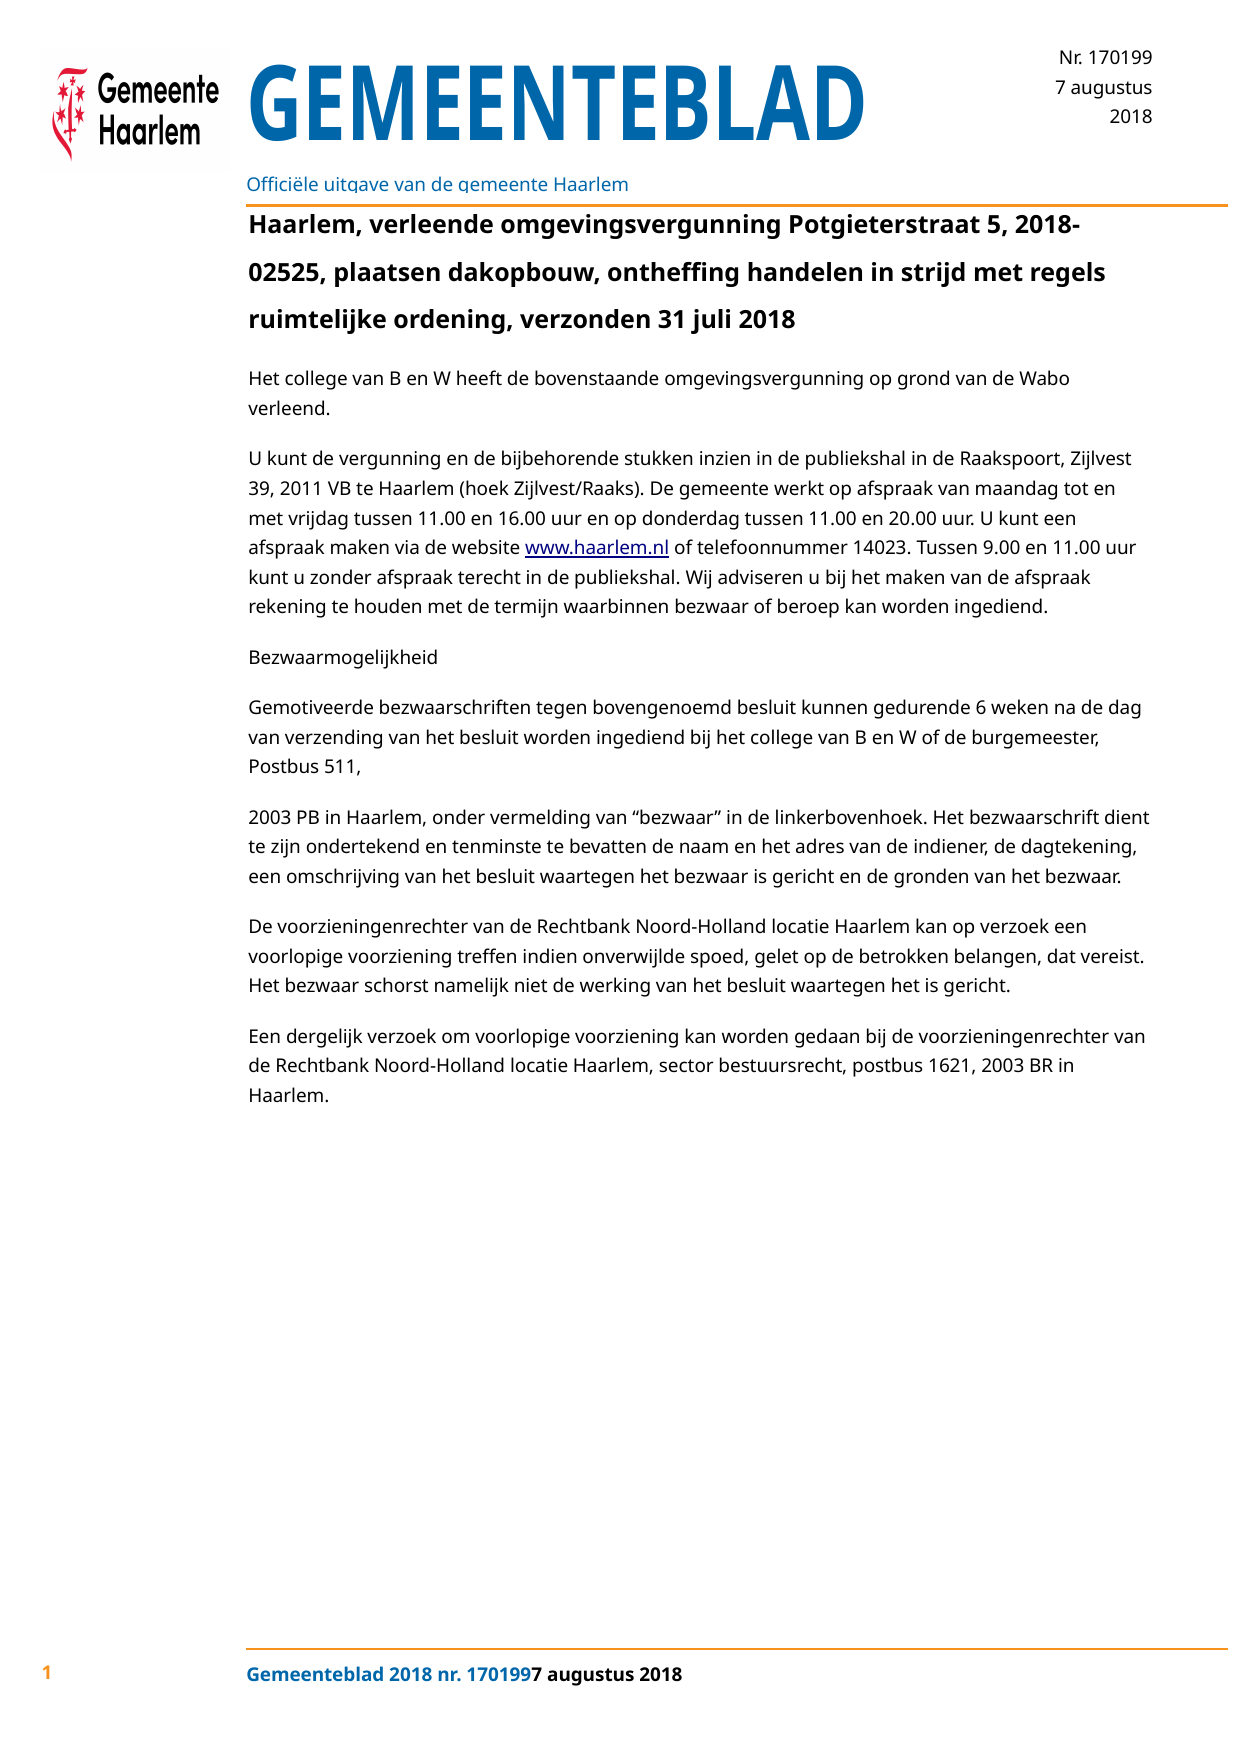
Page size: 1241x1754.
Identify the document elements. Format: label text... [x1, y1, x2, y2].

text Een dergelijk verzoek om voorlopige voorziening kan worden gedaan bij de voorzieningenrechter van de Rechtbank Noord-Holland locatie Haarlem, sector bestuursrecht, postbus 1621, 2003 BR in Haarlem. [248, 1023, 1152, 1108]
text Haarlem, verleende omgevingsvergunning Potgieterstraat 5, 2018-02525, plaatsen dakopbouw, ontheffing handelen in strijd met regels ruimtelijke ordening, verzonden 31 juli 2018 [248, 207, 1152, 336]
text U kunt de vergunning en de bijbehorende stukken inzien in de publiekshal in de Raakspoort, Zijlvest 39, 2011 VB te Haarlem (hoek Zijlvest/Raaks). De gemeente werkt op afspraak van maandag tot en met vrijdag tussen 11.00 en 16.00 uur en op donderdag tussen 11.00 en 20.00 uur. U kunt een afspraak maken via de website www.haarlem.nl of telefoonnummer 14023. Tussen 9.00 en 11.00 uur kunt u zonder afspraak terecht in de publiekshal. Wij adviseren u bij het maken van de afspraak rekening te houden met de termijn waarbinnen bezwaar of beroep kan worden ingediend. [248, 446, 1152, 619]
text De voorzieningenrechter van de Rechtbank Noord-Holland locatie Haarlem kan op verzoek een voorlopige voorziening treffen indien onverwijlde spoed, gelet op de betrokken belangen, dat vereist. Het bezwaar schorst namelijk niet de werking van het besluit waartegen het is gericht. [248, 913, 1152, 998]
text Het college van B en W heeft de bovenstaande omgevingsvergunning op grond van de Wabo verleend. [248, 366, 1152, 421]
text 2003 PB in Haarlem, onder vermelding van “bezwaar” in de linkerbovenhoek. Het bezwaarschrift dient te zijn ondertekend en tenminste te bevatten de naam en het adres van de indiener, de dagtekening, een omschrijving van het besluit waartegen het bezwaar is gericht en de gronden van het bezwaar. [248, 804, 1152, 889]
text Bezwaarmogelijkheid [248, 644, 1152, 669]
picture [41, 47, 231, 172]
text Gemotiveerde bezwaarschriften tegen bovengenoemd besluit kunnen gedurende 6 weken na de dag van verzending van het besluit worden ingediend bij het college van B en W of de burgemeester, Postbus 511, [248, 694, 1152, 779]
